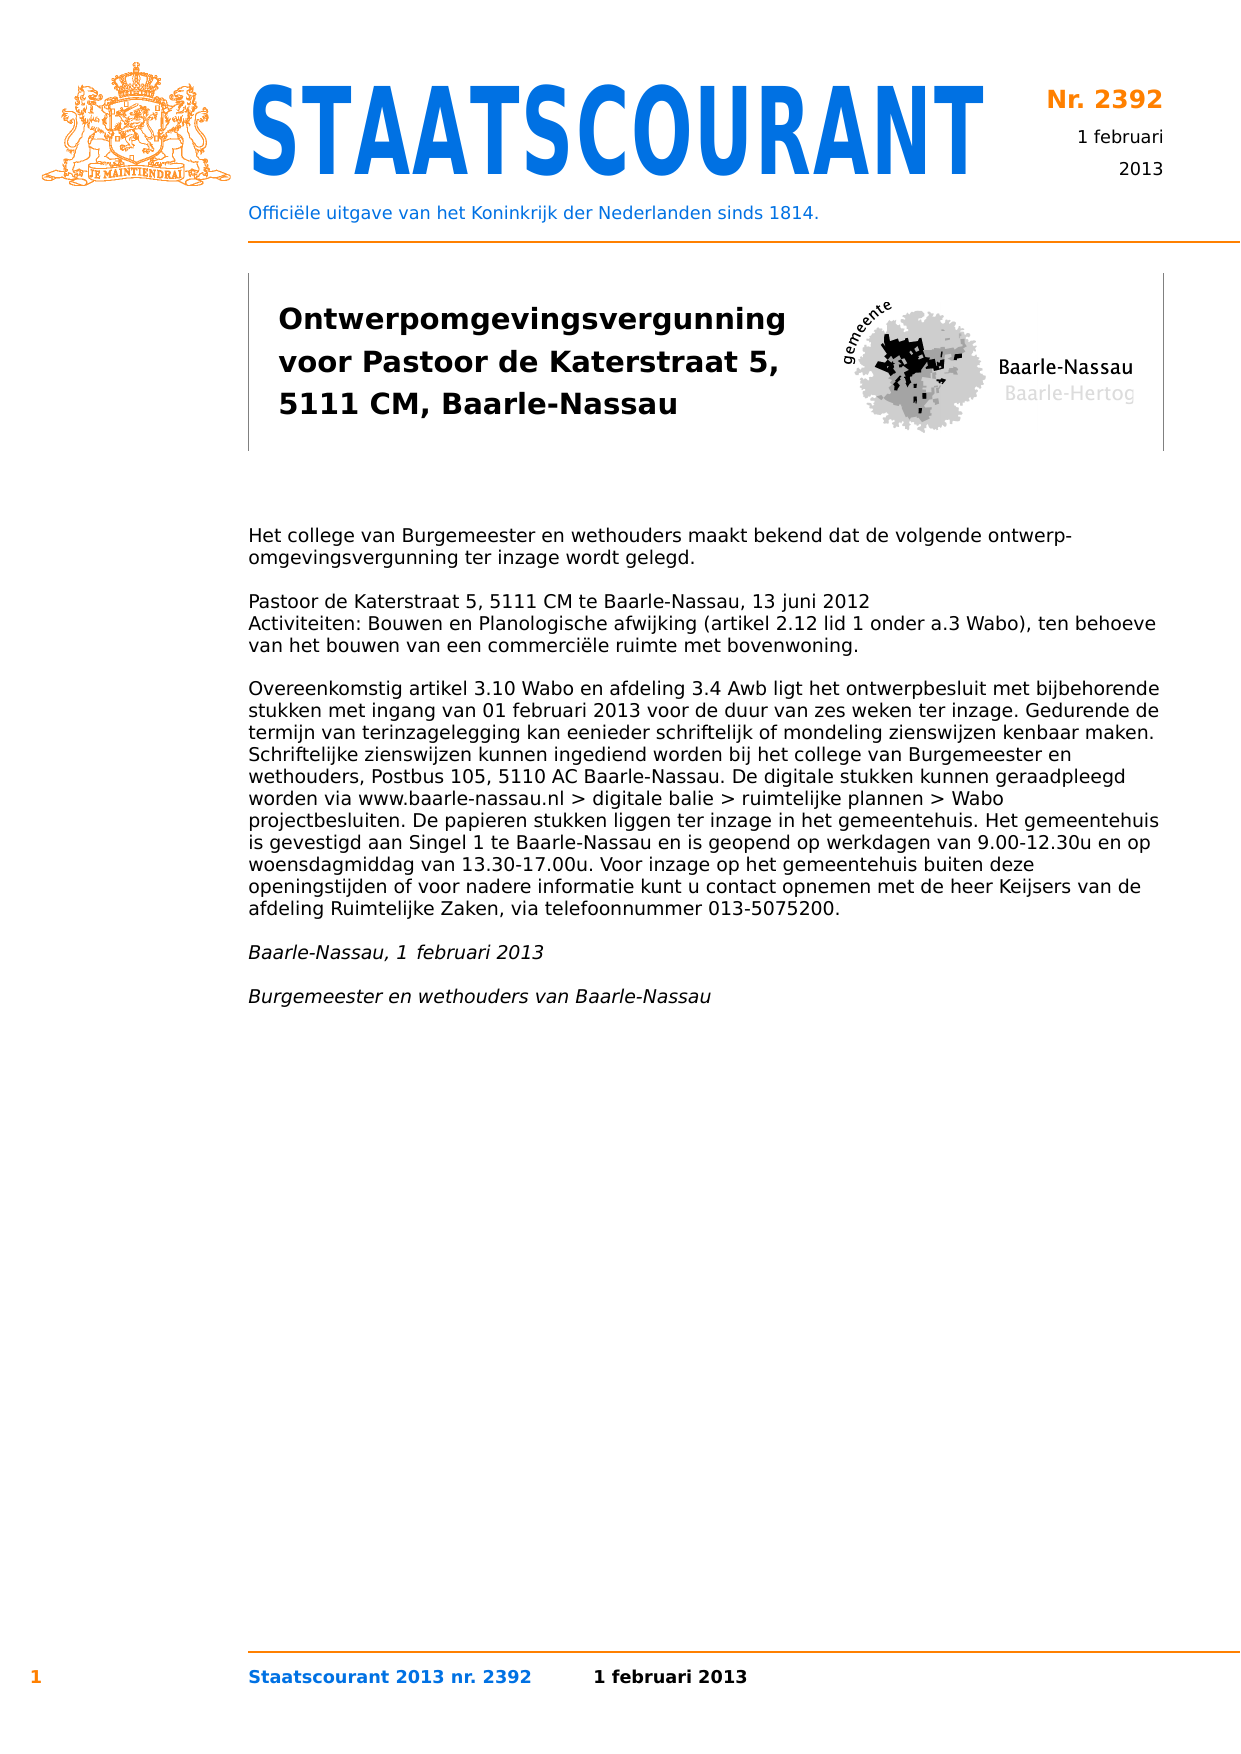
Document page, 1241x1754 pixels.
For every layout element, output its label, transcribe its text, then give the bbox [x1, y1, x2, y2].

text Overeenkomstig artikel 3.10 Wabo en afdeling 3.4 Awb ligt het ontwerpbesluit met bijbehorende stukken met ingang van 01 februari 2013 voor de duur van zes weken ter inzage. Gedurende de termijn van terinzagelegging kan eenieder schriftelijk of mondeling zienswijzen kenbaar maken. Schriftelijke zienswijzen kunnen ingediend worden bij het college van Burgemeester en wethouders, Postbus 105, 5110 AC Baarle-Nassau. De digitale stukken kunnen geraadpleegd worden via www.baarle-nassau.nl > digitale balie > ruimtelijke plannen > Wabo projectbesluiten. De papieren stukken liggen ter inzage in het gemeentehuis. Het gemeentehuis is gevestigd aan Singel 1 te Baarle-Nassau en is geopend op werkdagen van 9.00-12.30u en op woensdagmiddag van 13.30-17.00u. Voor inzage op het gemeentehuis buiten deze openingstijden of voor nadere informatie kunt u contact opnemen met de heer Keijsers van de afdeling Ruimtelijke Zaken, via telefoonnummer 013-5075200. [248, 678, 1163, 920]
picture [844, 302, 1134, 433]
text Het college van Burgemeester en wethouders maakt bekend dat de volgende ontwerp-omgevingsvergunning ter inzage wordt gelegd. [248, 525, 1163, 569]
table_cell Officiële uitgave van het Koninkrijk der Nederlanden sinds 1814. [248, 203, 1240, 241]
table_cell 1 februari [998, 121, 1240, 153]
subtitle Ontwerpomgevingsvergunning voor Pastoor de Katerstraat 5, 5111 CM, Baarle-Nassau [249, 273, 1163, 451]
table_header [25, 62, 248, 241]
table_cell 2013 [998, 153, 1240, 203]
text Burgemeester en wethouders van Baarle-Nassau [248, 986, 1163, 1008]
table_header STAATSCOURANT [248, 62, 998, 203]
text Baarle-Nassau, 1 februari 2013 [248, 942, 1163, 964]
text Pastoor de Katerstraat 5, 5111 CM te Baarle-Nassau, 13 juni 2012 [248, 591, 1163, 612]
text Activiteiten: Bouwen en Planologische afwijking (artikel 2.12 lid 1 onder a.3 Wabo), ten behoeve van het bouwen van een commerciële ruimte met bovenwoning. [248, 612, 1163, 656]
picture [41, 62, 231, 186]
table_header Nr. 2392 [998, 62, 1240, 121]
